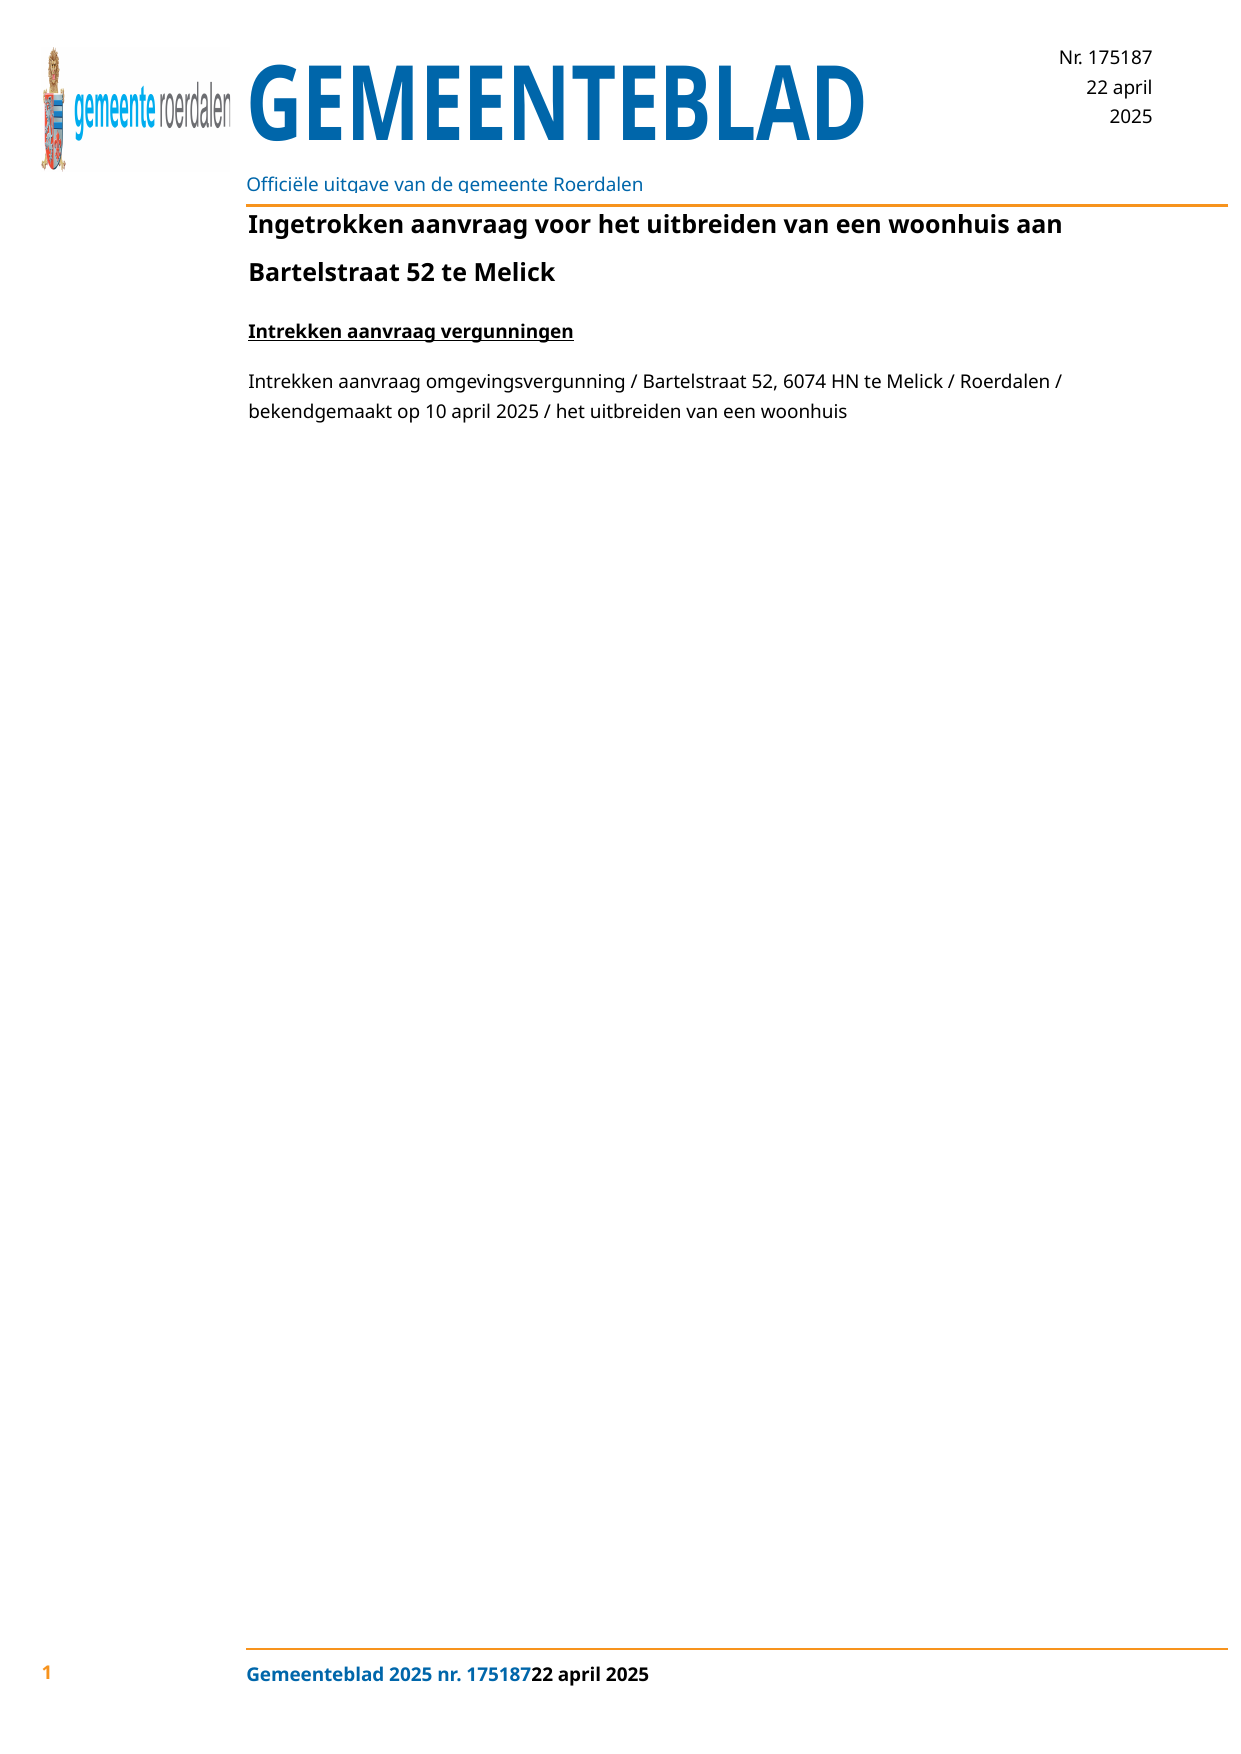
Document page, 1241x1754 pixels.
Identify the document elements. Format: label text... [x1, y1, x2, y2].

picture [41, 47, 231, 172]
text Ingetrokken aanvraag voor het uitbreiden van een woonhuis aan Bartelstraat 52 te Melick [248, 207, 1152, 288]
text Intrekken aanvraag omgevingsvergunning / Bartelstraat 52, 6074 HN te Melick / Roerdalen / bekendgemaakt op 10 april 2025 / het uitbreiden van een woonhuis [248, 368, 1152, 424]
text Intrekken aanvraag vergunningen [248, 318, 1152, 344]
